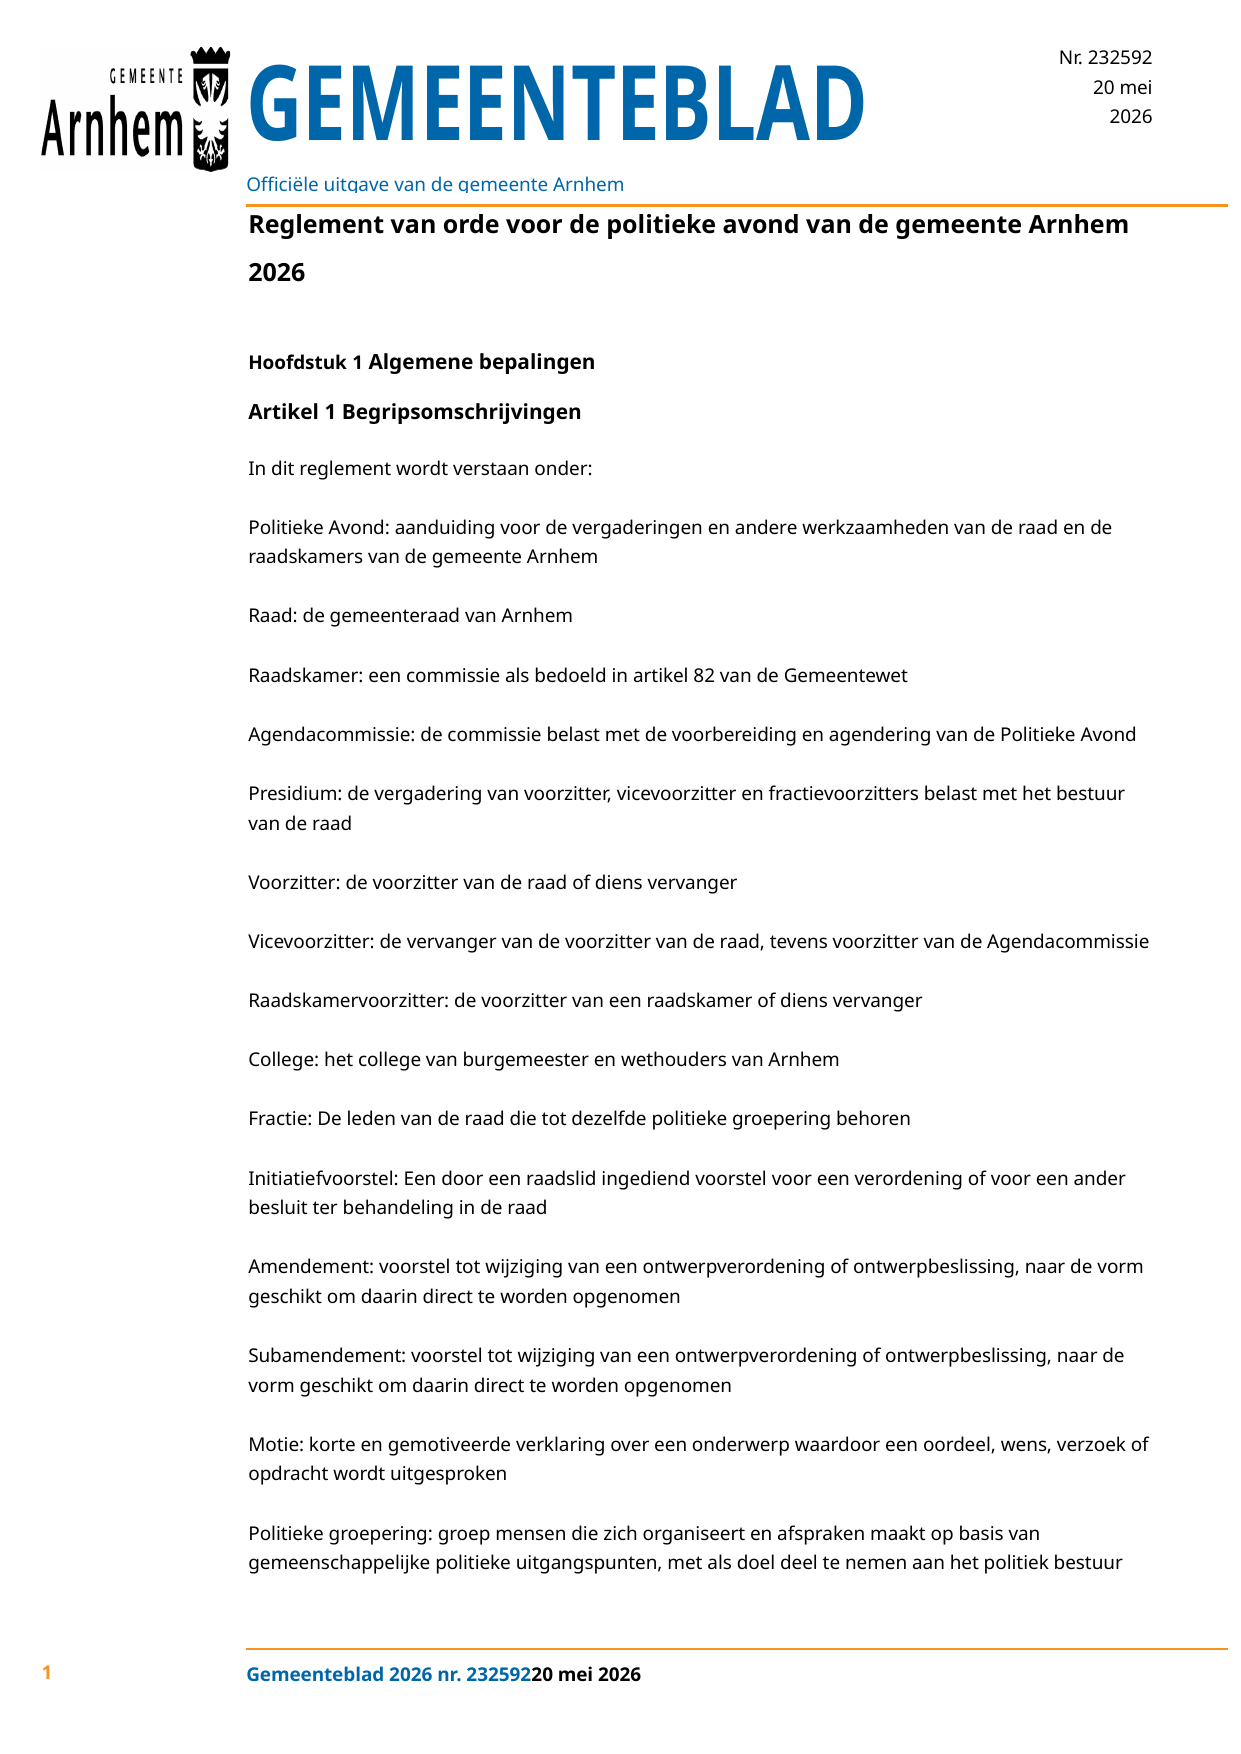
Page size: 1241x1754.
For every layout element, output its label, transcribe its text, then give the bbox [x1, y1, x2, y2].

text Agendacommissie: de commissie belast met de voorbereiding en agendering van de Politieke Avond [248, 721, 1152, 747]
text Motie: korte en gemotiveerde verklaring over een onderwerp waardoor een oordeel, wens, verzoek of opdracht wordt uitgesproken [248, 1431, 1152, 1486]
text Politieke Avond: aanduiding voor de vergaderingen en andere werkzaamheden van de raad en de raadskamers van de gemeente Arnhem [248, 514, 1152, 569]
text Presidium: de vergadering van voorzitter, vicevoorzitter en fractievoorzitters belast met het bestuur van de raad [248, 780, 1152, 836]
text Raad: de gemeenteraad van Arnhem [248, 603, 1152, 628]
text Fractie: De leden van de raad die tot dezelfde politieke groepering behoren [248, 1106, 1152, 1131]
text Voorzitter: de voorzitter van de raad of diens vervanger [248, 869, 1152, 895]
text Raadskamer: een commissie als bedoeld in artikel 82 van de Gemeentewet [248, 662, 1152, 688]
picture [41, 47, 231, 172]
text Subamendement: voorstel tot wijziging van een ontwerpverordening of ontwerpbeslissing, naar de vorm geschikt om daarin direct te worden opgenomen [248, 1342, 1152, 1398]
text Initiatiefvoorstel: Een door een raadslid ingediend voorstel voor een verordening of voor een ander besluit ter behandeling in de raad [248, 1165, 1152, 1220]
text Politieke groepering: groep mensen die zich organiseert en afspraken maakt op basis van gemeenschappelijke politieke uitgangspunten, met als doel deel te nemen aan het politiek bestuur [248, 1520, 1152, 1575]
text Artikel 1 Begripsomschrijvingen [248, 397, 1152, 425]
text Vicevoorzitter: de vervanger van de voorzitter van de raad, tevens voorzitter van de Agendacommissie [248, 928, 1152, 954]
text Hoofdstuk 1 Algemene bepalingen [248, 347, 1152, 376]
text College: het college van burgemeester en wethouders van Arnhem [248, 1046, 1152, 1072]
text Reglement van orde voor de politieke avond van de gemeente Arnhem 2026 [248, 207, 1152, 288]
text Amendement: voorstel tot wijziging van een ontwerpverordening of ontwerpbeslissing, naar de vorm geschikt om daarin direct te worden opgenomen [248, 1253, 1152, 1309]
text Raadskamervoorzitter: de voorzitter van een raadskamer of diens vervanger [248, 987, 1152, 1013]
text In dit reglement wordt verstaan onder: [248, 455, 1152, 481]
